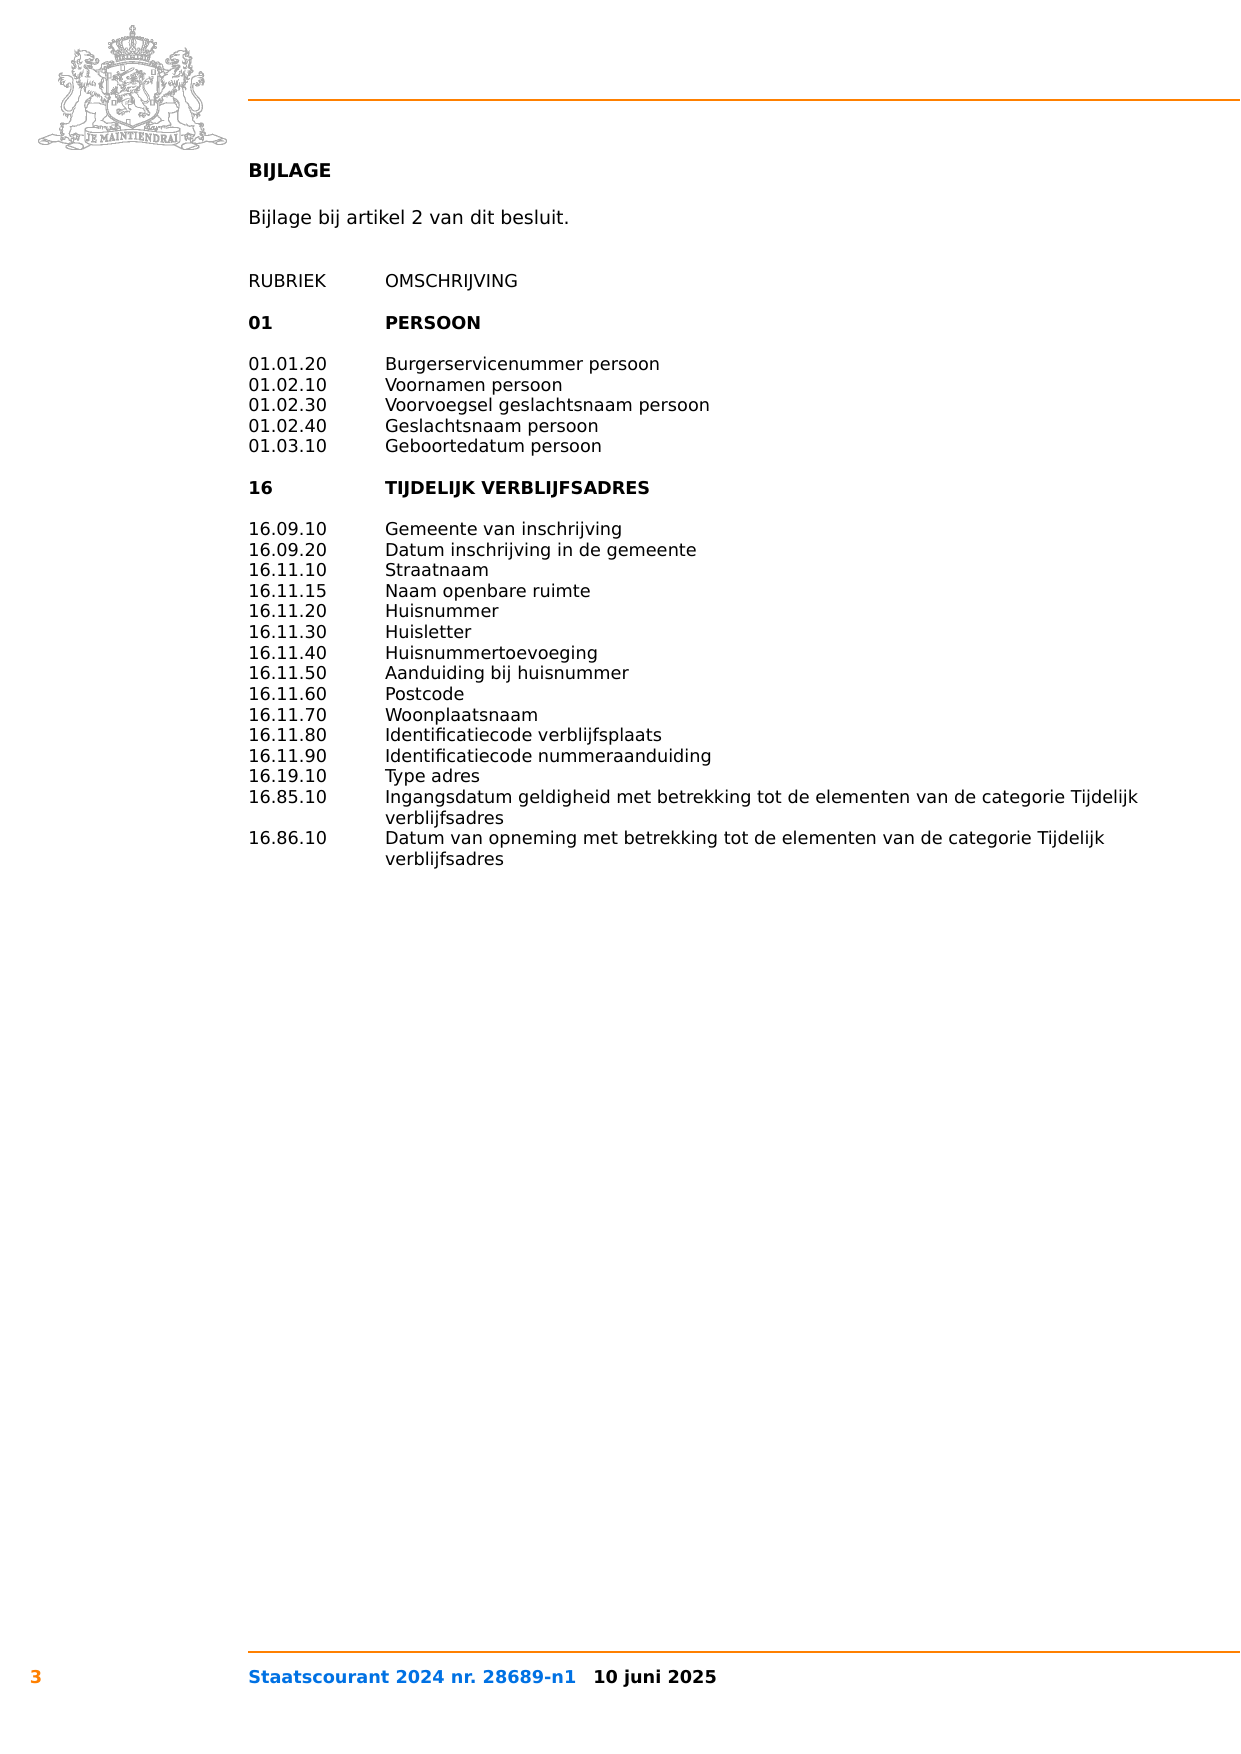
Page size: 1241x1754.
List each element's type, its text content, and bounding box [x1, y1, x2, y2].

table_cell 01.02.30 [248, 395, 379, 416]
table_cell Datum van opneming met betrekking tot de elementen van de categorie Tijdelijk verblijfsadres [379, 828, 1163, 869]
table_cell Voorvoegsel geslachtsnaam persoon [379, 395, 1163, 416]
table_cell [379, 292, 1163, 313]
table_cell Type adres [379, 766, 1163, 787]
table_cell 01.01.20 [248, 354, 379, 374]
table_cell 16.11.10 [248, 560, 379, 581]
table_cell Naam openbare ruimte [379, 581, 1163, 601]
table_cell Woonplaatsnaam [379, 705, 1163, 725]
table_cell 01.03.10 [248, 436, 379, 457]
table_cell 16.09.10 [248, 519, 379, 539]
table_cell [248, 457, 379, 478]
table_cell Datum inschrijving in de gemeente [379, 540, 1163, 560]
table_cell Gemeente van inschrijving [379, 519, 1163, 539]
table_cell Huisletter [379, 622, 1163, 643]
table_cell [248, 333, 379, 354]
table_cell Ingangsdatum geldigheid met betrekking tot de elementen van de categorie Tijdelijk verblijfsadres [379, 787, 1163, 828]
table_cell [248, 498, 379, 519]
table_cell 01 [248, 313, 379, 333]
table_cell Burgerservicenummer persoon [379, 354, 1163, 374]
table_cell Aanduiding bij huisnummer [379, 663, 1163, 684]
table_cell 16 [248, 478, 379, 498]
table_cell 16.11.30 [248, 622, 379, 643]
table_cell Huisnummer [379, 601, 1163, 622]
table_header [248, 251, 379, 271]
table_cell 16.19.10 [248, 766, 379, 787]
table_cell Postcode [379, 684, 1163, 704]
table_cell 01.02.40 [248, 416, 379, 436]
table_cell TIJDELIJK VERBLIJFSADRES [379, 478, 1163, 498]
table_cell 16.11.40 [248, 643, 379, 663]
table_cell 16.11.20 [248, 601, 379, 622]
table_cell 16.11.15 [248, 581, 379, 601]
table_cell Geboortedatum persoon [379, 436, 1163, 457]
table_cell Straatnaam [379, 560, 1163, 581]
table_cell Geslachtsnaam persoon [379, 416, 1163, 436]
picture [38, 25, 227, 150]
table_cell [379, 333, 1163, 354]
table_cell 16.11.90 [248, 746, 379, 766]
table_cell RUBRIEK [248, 271, 379, 292]
table_cell Huisnummertoevoeging [379, 643, 1163, 663]
table_cell [248, 292, 379, 313]
table_cell [379, 498, 1163, 519]
table_cell 01.02.10 [248, 375, 379, 395]
table_cell 16.11.60 [248, 684, 379, 704]
table_cell 16.85.10 [248, 787, 379, 828]
table_cell 16.11.50 [248, 663, 379, 684]
table_cell OMSCHRIJVING [379, 271, 1163, 292]
table_cell 16.09.20 [248, 540, 379, 560]
table_header [379, 251, 1163, 271]
table_cell [379, 457, 1163, 478]
table_cell Identificatiecode nummeraanduiding [379, 746, 1163, 766]
table_cell Voornamen persoon [379, 375, 1163, 395]
subtitle BIJLAGE [248, 160, 1163, 182]
table_cell Identificatiecode verblijfsplaats [379, 725, 1163, 746]
table_cell 16.11.70 [248, 705, 379, 725]
table_cell 16.11.80 [248, 725, 379, 746]
table_cell PERSOON [379, 313, 1163, 333]
table_cell 16.86.10 [248, 828, 379, 869]
text Bijlage bij artikel 2 van dit besluit. [248, 207, 1163, 229]
